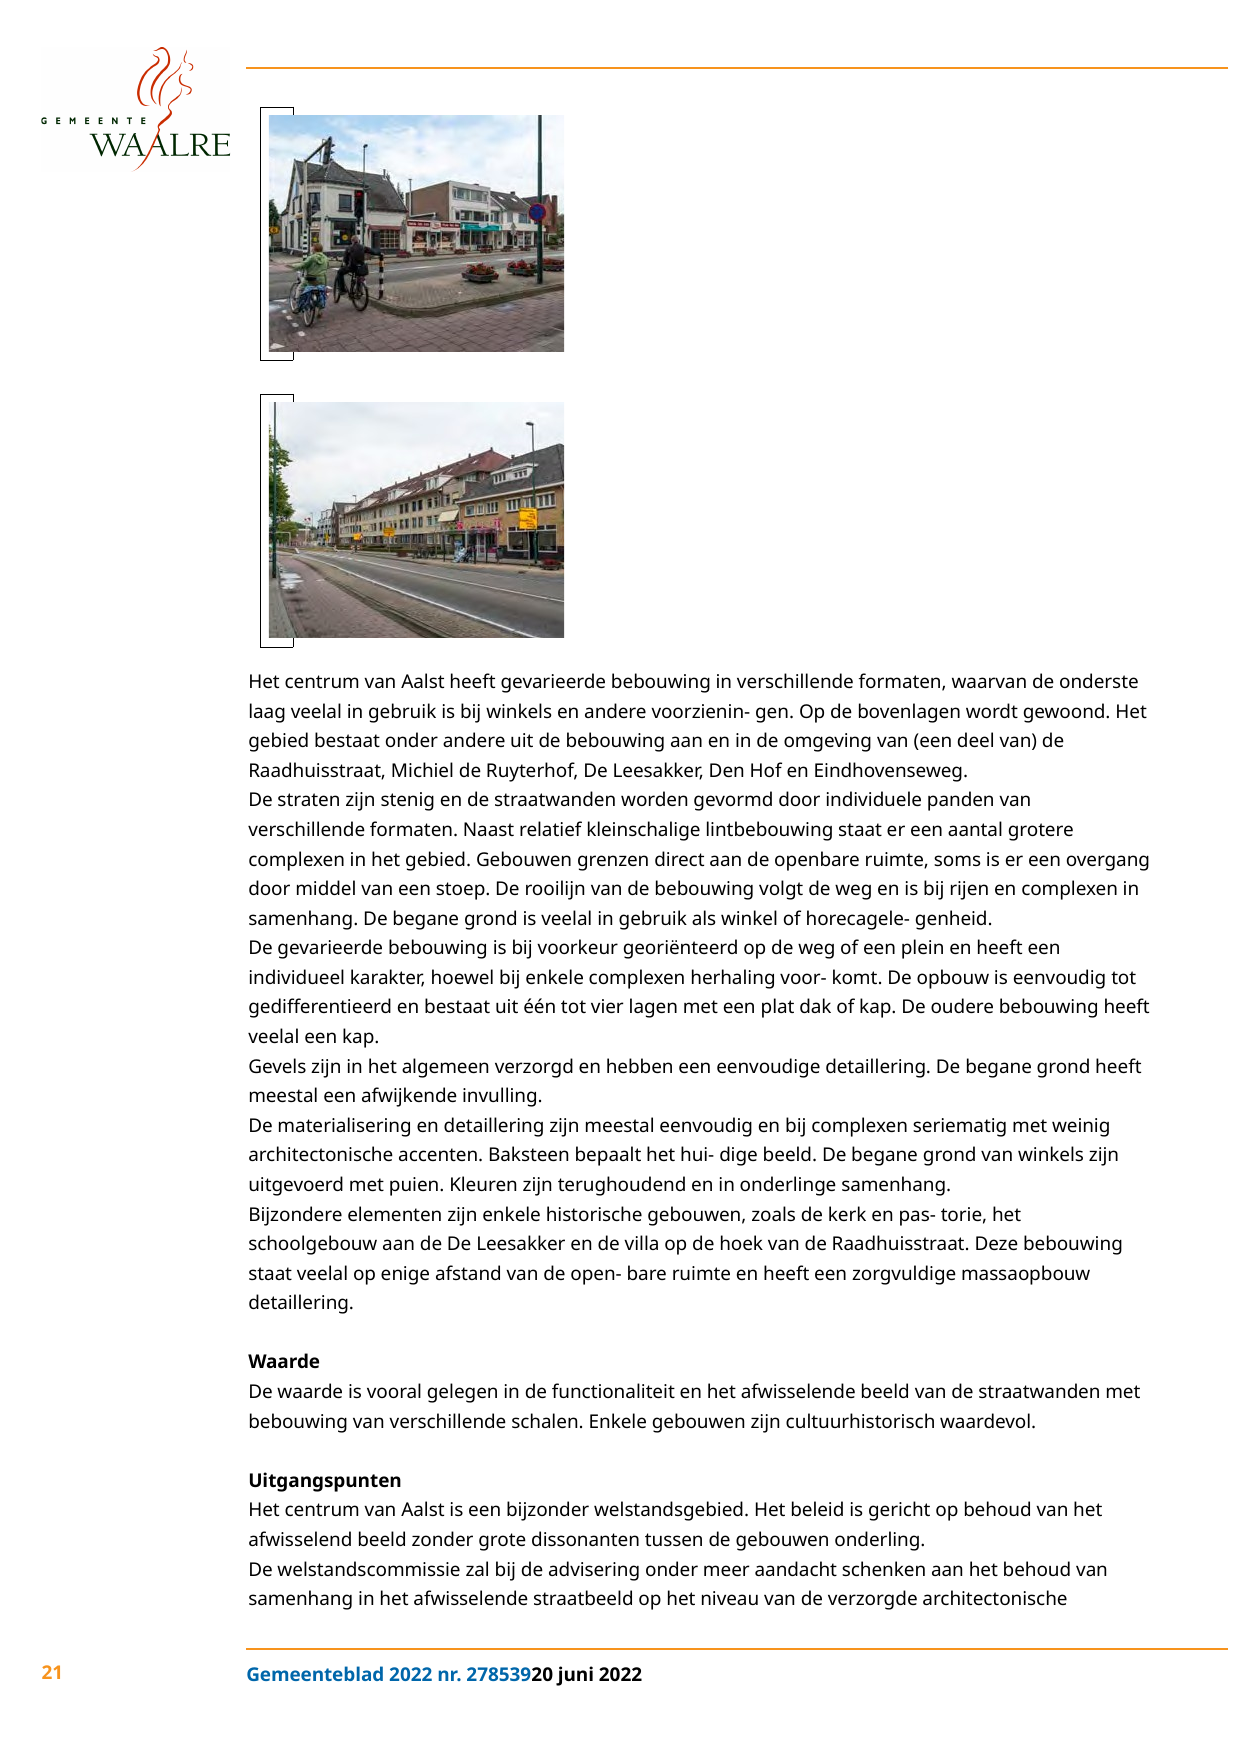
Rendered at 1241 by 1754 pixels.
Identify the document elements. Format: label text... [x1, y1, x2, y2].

text Het centrum van Aalst is een bijzonder welstandsgebied. Het beleid is gericht op behoud van het afwisselend beeld zonder grote dissonanten tussen de gebouwen onderling. [248, 1497, 1152, 1552]
text Gevels zijn in het algemeen verzorgd en hebben een eenvoudige detaillering. De begane grond heeft meestal een afwijkende invulling. [248, 1053, 1152, 1108]
text Het centrum van Aalst heeft gevarieerde bebouwing in verschillende formaten, waarvan de onderste laag veelal in gebruik is bij winkels en andere voorzienin- gen. Op de bovenlagen wordt gewoond. Het gebied bestaat onder andere uit de bebouwing aan en in de omgeving van (een deel van) de Raadhuisstraat, Michiel de Ruyterhof, De Leesakker, Den Hof en Eindhovenseweg. [248, 668, 1152, 783]
text De gevarieerde bebouwing is bij voorkeur georiënteerd op de weg of een plein en heeft een individueel karakter, hoewel bij enkele complexen herhaling voor- komt. De opbouw is eenvoudig tot gedifferentieerd en bestaat uit één tot vier lagen met een plat dak of kap. De oudere bebouwing heeft veelal een kap. [248, 934, 1152, 1049]
text Uitgangspunten [248, 1467, 1152, 1493]
picture [41, 47, 231, 172]
picture [268, 115, 565, 352]
text De waarde is vooral gelegen in de functionaliteit en het afwisselende beeld van de straatwanden met bebouwing van verschillende schalen. Enkele gebouwen zijn cultuurhistorisch waardevol. [248, 1378, 1152, 1434]
text Bijzondere elementen zijn enkele historische gebouwen, zoals de kerk en pas- torie, het schoolgebouw aan de De Leesakker en de villa op de hoek van de Raadhuisstraat. Deze bebouwing staat veelal op enige afstand van de open- bare ruimte en heeft een zorgvuldige massaopbouw detaillering. [248, 1201, 1152, 1315]
text Waarde [248, 1349, 1152, 1374]
picture [268, 402, 565, 638]
text De straten zijn stenig en de straatwanden worden gevormd door individuele panden van verschillende formaten. Naast relatief kleinschalige lintbebouwing staat er een aantal grotere complexen in het gebied. Gebouwen grenzen direct aan de openbare ruimte, soms is er een overgang door middel van een stoep. De rooilijn van de bebouwing volgt de weg en is bij rijen en complexen in samenhang. De begane grond is veelal in gebruik als winkel of horecagele- genheid. [248, 787, 1152, 931]
text De welstandscommissie zal bij de advisering onder meer aandacht schenken aan het behoud van samenhang in het afwisselende straatbeeld op het niveau van de verzorgde architectonische [248, 1556, 1152, 1611]
text De materialisering en detaillering zijn meestal eenvoudig en bij complexen seriematig met weinig architectonische accenten. Baksteen bepaalt het hui- dige beeld. De begane grond van winkels zijn uitgevoerd met puien. Kleuren zijn terughoudend en in onderlinge samenhang. [248, 1112, 1152, 1197]
